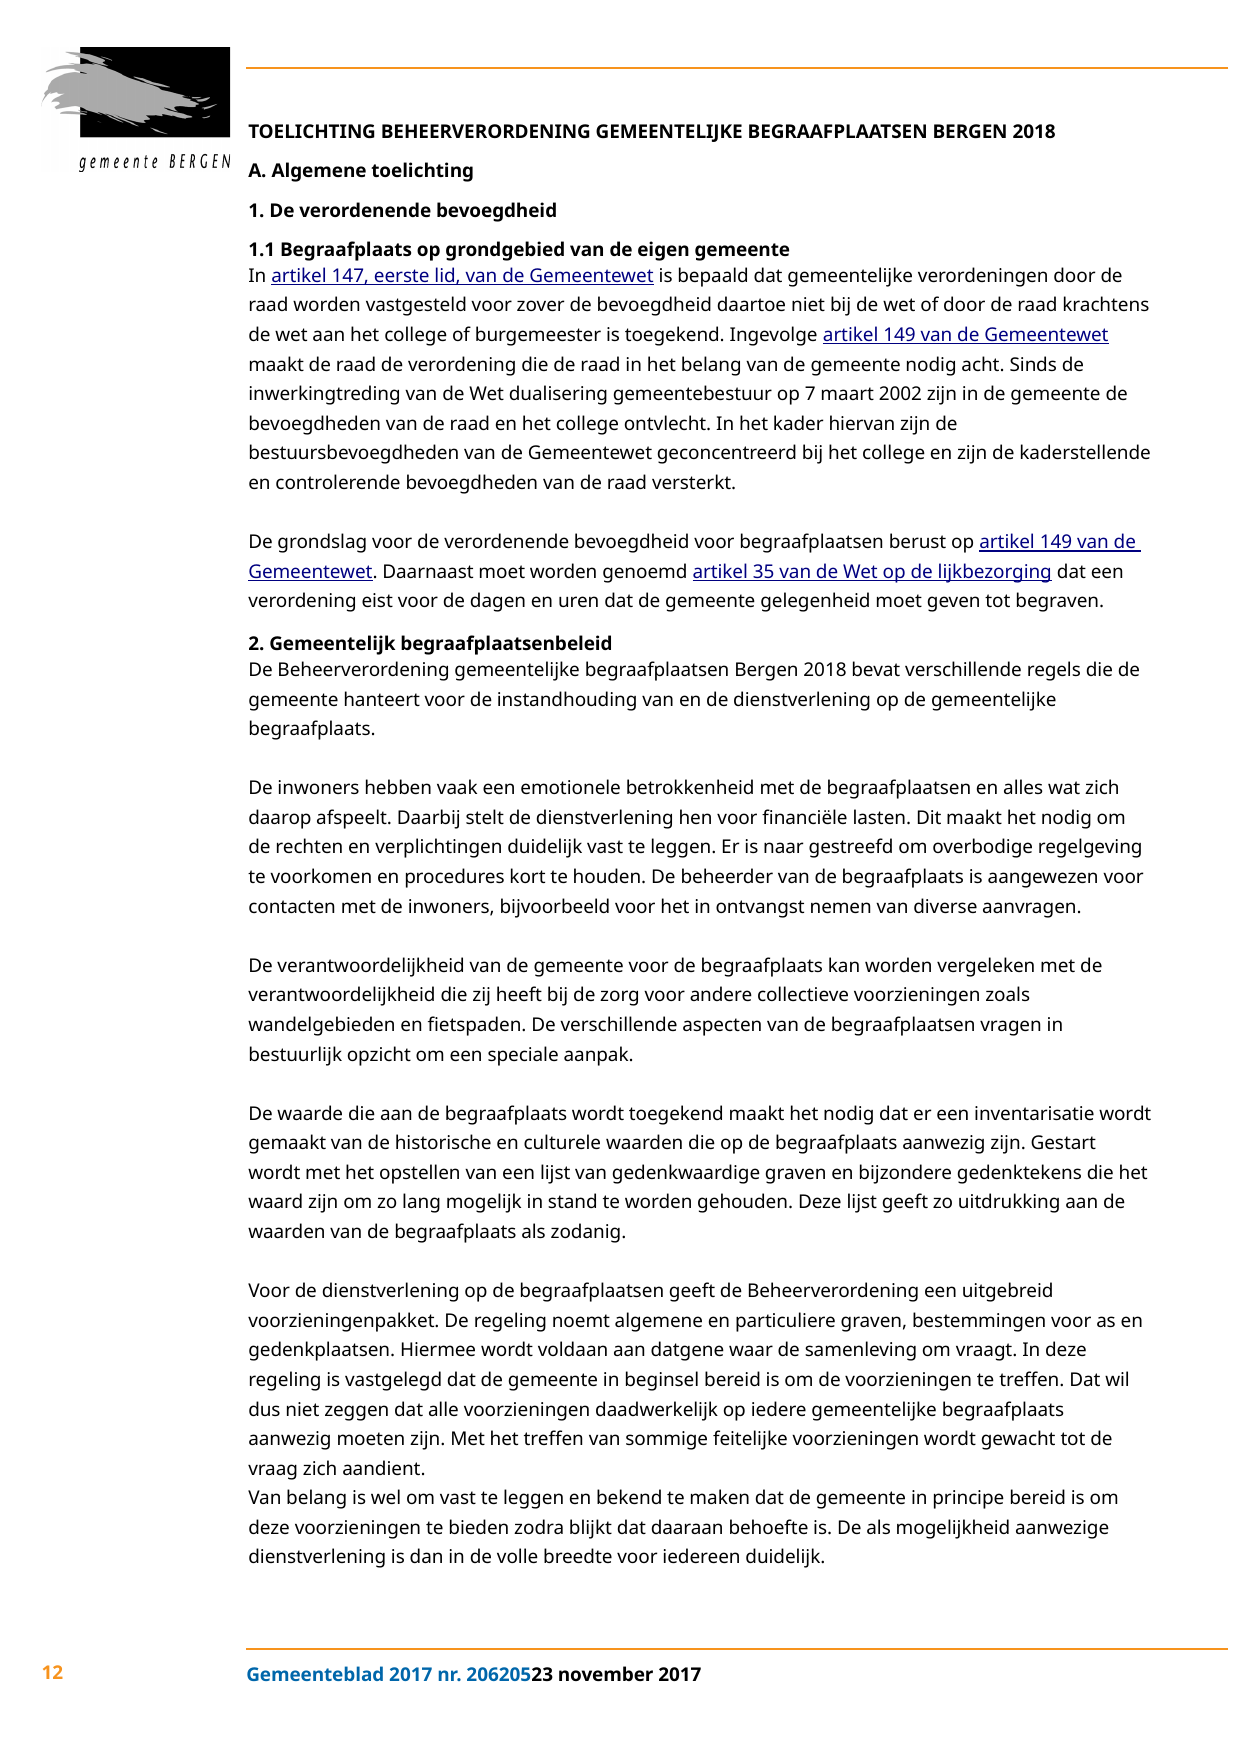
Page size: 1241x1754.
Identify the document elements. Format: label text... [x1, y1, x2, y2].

text De Beheerverordening gemeentelijke begraafplaatsen Bergen 2018 bevat verschillende regels die de gemeente hanteert voor de instandhouding van en de dienstverlening op de gemeentelijke begraafplaats. [248, 656, 1152, 741]
text 2. Gemeentelijk begraafplaatsenbeleid [248, 631, 1152, 656]
text De grondslag voor de verordenende bevoegdheid voor begraafplaatsen berust op artikel 149 van de Gemeentewet. Daarnaast moet worden genoemd artikel 35 van de Wet op de lijkbezorging dat een verordening eist voor de dagen en uren dat de gemeente gelegenheid moet geven tot begraven. [248, 528, 1152, 613]
picture [41, 47, 231, 172]
text De waarde die aan de begraafplaats wordt toegekend maakt het nodig dat er een inventarisatie wordt gemaakt van de historische en culturele waarden die op de begraafplaats aanwezig zijn. Gestart wordt met het opstellen van een lijst van gedenkwaardige graven en bijzondere gedenktekens die het waard zijn om zo lang mogelijk in stand te worden gehouden. Deze lijst geeft zo uitdrukking aan de waarden van de begraafplaats als zodanig. [248, 1100, 1152, 1244]
text TOELICHTING BEHEERVERORDENING GEMEENTELIJKE BEGRAAFPLAATSEN BERGEN 2018 [248, 116, 1152, 144]
text De inwoners hebben vaak een emotionele betrokkenheid met de begraafplaatsen en alles wat zich daarop afspeelt. Daarbij stelt de dienstverlening hen voor financiële lasten. Dit maakt het nodig om de rechten en verplichtingen duidelijk vast te leggen. Er is naar gestreefd om overbodige regelgeving te voorkomen en procedures kort te houden. De beheerder van de begraafplaats is aangewezen voor contacten met de inwoners, bijvoorbeeld voor het in ontvangst nemen van diverse aanvragen. [248, 774, 1152, 919]
text 1.1 Begraafplaats op grondgebied van de eigen gemeente [248, 236, 1152, 262]
text A. Algemene toelichting [248, 158, 1152, 183]
text 1. De verordenende bevoegdheid [248, 197, 1152, 223]
text Van belang is wel om vast te leggen en bekend te maken dat de gemeente in principe bereid is om deze voorzieningen te bieden zodra blijkt dat daaraan behoefte is. De als mogelijkheid aanwezige dienstverlening is dan in de volle breedte voor iedereen duidelijk. [248, 1484, 1152, 1569]
text De verantwoordelijkheid van de gemeente voor de begraafplaats kan worden vergeleken met de verantwoordelijkheid die zij heeft bij de zorg voor andere collectieve voorzieningen zoals wandelgebieden en fietspaden. De verschillende aspecten van de begraafplaatsen vragen in bestuurlijk opzicht om een speciale aanpak. [248, 952, 1152, 1067]
text Voor de dienstverlening op de begraafplaatsen geeft de Beheerverordening een uitgebreid voorzieningenpakket. De regeling noemt algemene en particuliere graven, bestemmingen voor as en gedenkplaatsen. Hiermee wordt voldaan aan datgene waar de samenleving om vraagt. In deze regeling is vastgelegd dat de gemeente in beginsel bereid is om de voorzieningen te treffen. Dat wil dus niet zeggen dat alle voorzieningen daadwerkelijk op iedere gemeentelijke begraafplaats aanwezig moeten zijn. Met het treffen van sommige feitelijke voorzieningen wordt gewacht tot de vraag zich aandient. [248, 1277, 1152, 1481]
text In artikel 147, eerste lid, van de Gemeentewet is bepaald dat gemeentelijke verordeningen door de raad worden vastgesteld voor zover de bevoegdheid daartoe niet bij de wet of door de raad krachtens de wet aan het college of burgemeester is toegekend. Ingevolge artikel 149 van de Gemeentewet maakt de raad de verordening die de raad in het belang van de gemeente nodig acht. Sinds de inwerkingtreding van de Wet dualisering gemeentebestuur op 7 maart 2002 zijn in de gemeente de bevoegdheden van de raad en het college ontvlecht. In het kader hiervan zijn de bestuursbevoegdheden van de Gemeentewet geconcentreerd bij het college en zijn de kaderstellende en controlerende bevoegdheden van de raad versterkt. [248, 262, 1152, 495]
